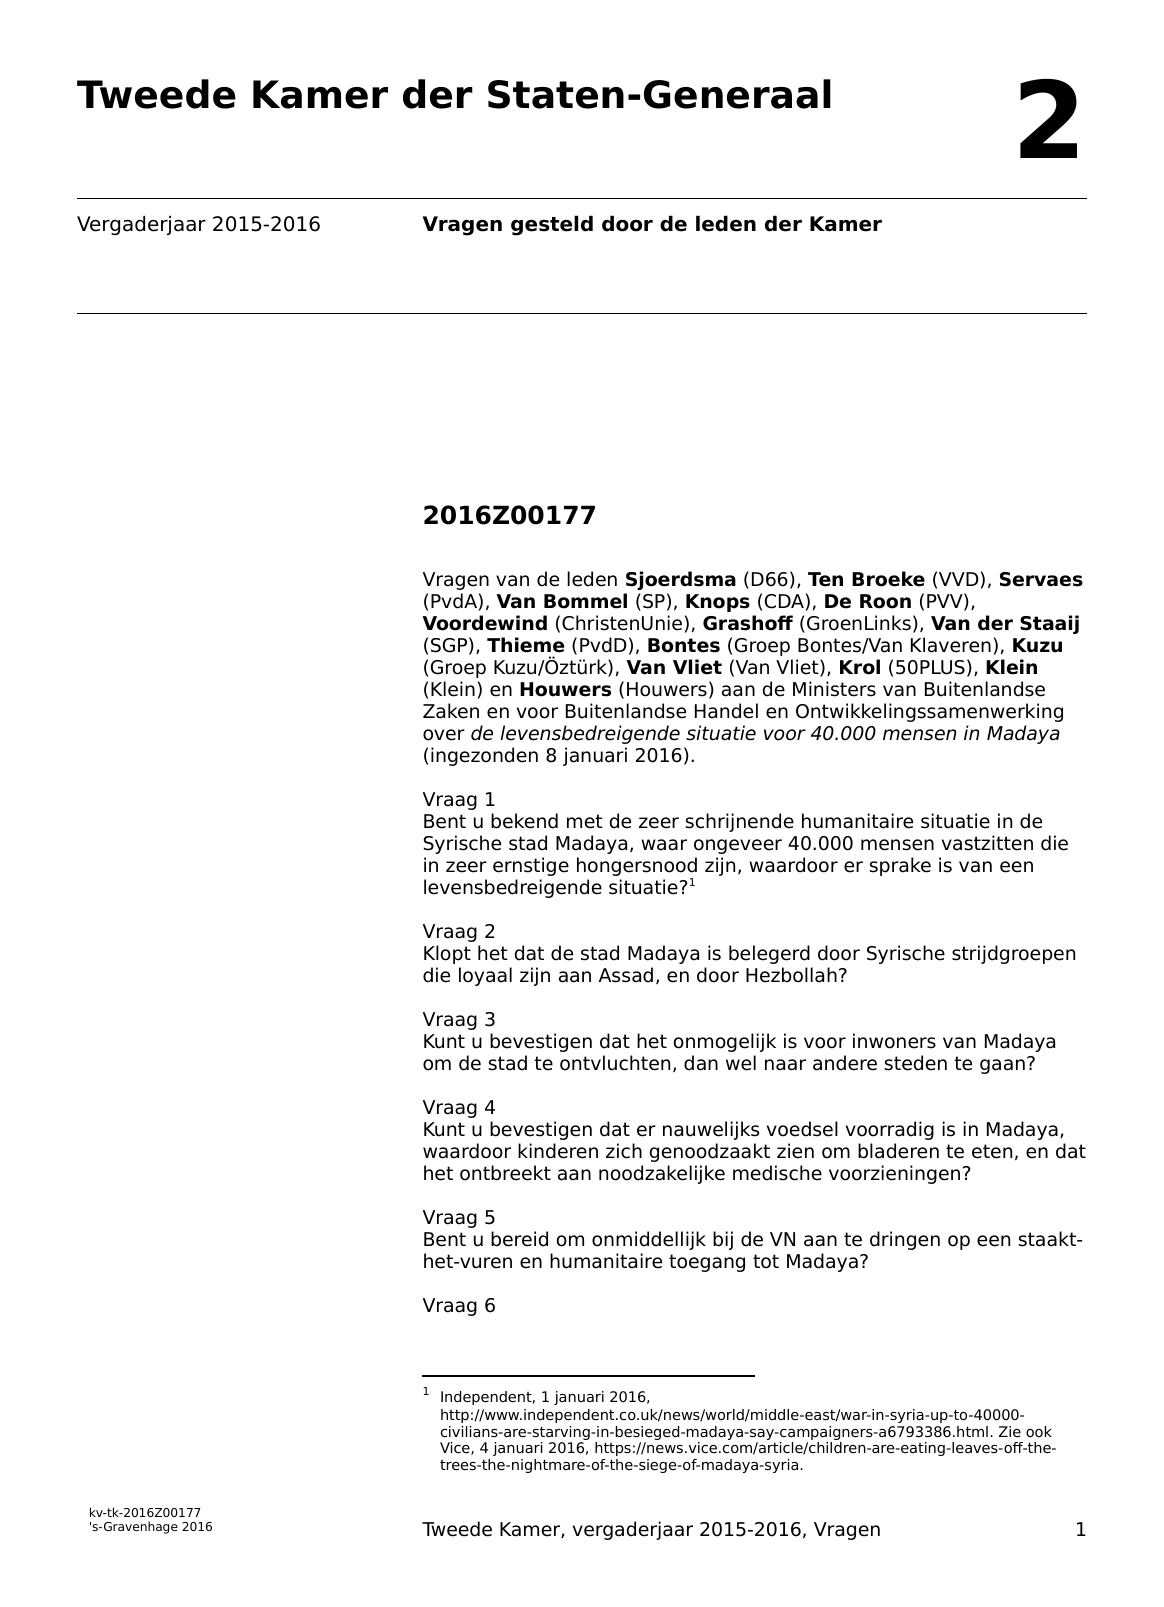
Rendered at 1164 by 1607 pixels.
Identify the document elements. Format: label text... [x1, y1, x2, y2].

text Vraag 6 [422, 1295, 1087, 1317]
table_cell Vergaderjaar 2015-2016 [77, 199, 422, 313]
text Bent u bekend met de zeer schrijnende humanitaire situatie in de Syrische stad Madaya, waar ongeveer 40.000 mensen vastzitten die in zeer ernstige hongersnood zijn, waardoor er sprake is van een levensbedreigende situatie? [422, 811, 1087, 899]
text Independent, 1 januari 2016, http://www.independent.co.uk/news/world/middle-east/war-in-syria-up-to-40000-civilians-are-starving-in-besieged-madaya-say-campaigners-a6793386.html. Zie ook Vice, 4 januari 2016, https://news.vice.com/article/children-are-eating-leaves-off-the-trees-the-nightmare-of-the-siege-of-madaya-syria. [422, 1385, 1087, 1474]
text 2016Z00177 [422, 501, 1087, 531]
text Vraag 2 [422, 921, 1087, 943]
table_header 2 [886, 59, 1087, 198]
text Kunt u bevestigen dat het onmogelijk is voor inwoners van Madaya om de stad te ontvluchten, dan wel naar andere steden te gaan? [422, 1031, 1087, 1075]
text Klopt het dat de stad Madaya is belegerd door Syrische strijdgroepen die loyaal zijn aan Assad, en door Hezbollah? [422, 943, 1087, 987]
text Vraag 4 [422, 1097, 1087, 1119]
table_header Tweede Kamer der Staten-Generaal [77, 59, 886, 198]
table_cell Vragen gesteld door de leden der Kamer [422, 199, 1087, 313]
text Vraag 1 [422, 789, 1087, 811]
text kv-tk-2016Z00177 [88, 1506, 323, 1520]
text Vragen van de leden Sjoerdsma (D66), Ten Broeke (VVD), Servaes (PvdA), Van Bommel (SP), Knops (CDA), De Roon (PVV), Voordewind (ChristenUnie), Grashoff (GroenLinks), Van der Staaij (SGP), Thieme (PvdD), Bontes (Groep Bontes/Van Klaveren), Kuzu (Groep Kuzu/Öztürk), Van Vliet (Van Vliet), Krol (50PLUS), Klein (Klein) en Houwers (Houwers) aan de Ministers van Buitenlandse Zaken en voor Buitenlandse Handel en Ontwikkelingssamenwerking over de levensbedreigende situatie voor 40.000 mensen in Madaya (ingezonden 8 januari 2016). [422, 569, 1087, 767]
text Vraag 3 [422, 1009, 1087, 1031]
text Bent u bereid om onmiddellijk bij de VN aan te dringen op een staakt-het-vuren en humanitaire toegang tot Madaya? [422, 1229, 1087, 1273]
text 's-Gravenhage 2016 [88, 1520, 323, 1534]
text Kunt u bevestigen dat er nauwelijks voedsel voorradig is in Madaya, waardoor kinderen zich genoodzaakt zien om bladeren te eten, en dat het ontbreekt aan noodzakelijke medische voorzieningen? [422, 1119, 1087, 1185]
text Vraag 5 [422, 1207, 1087, 1229]
